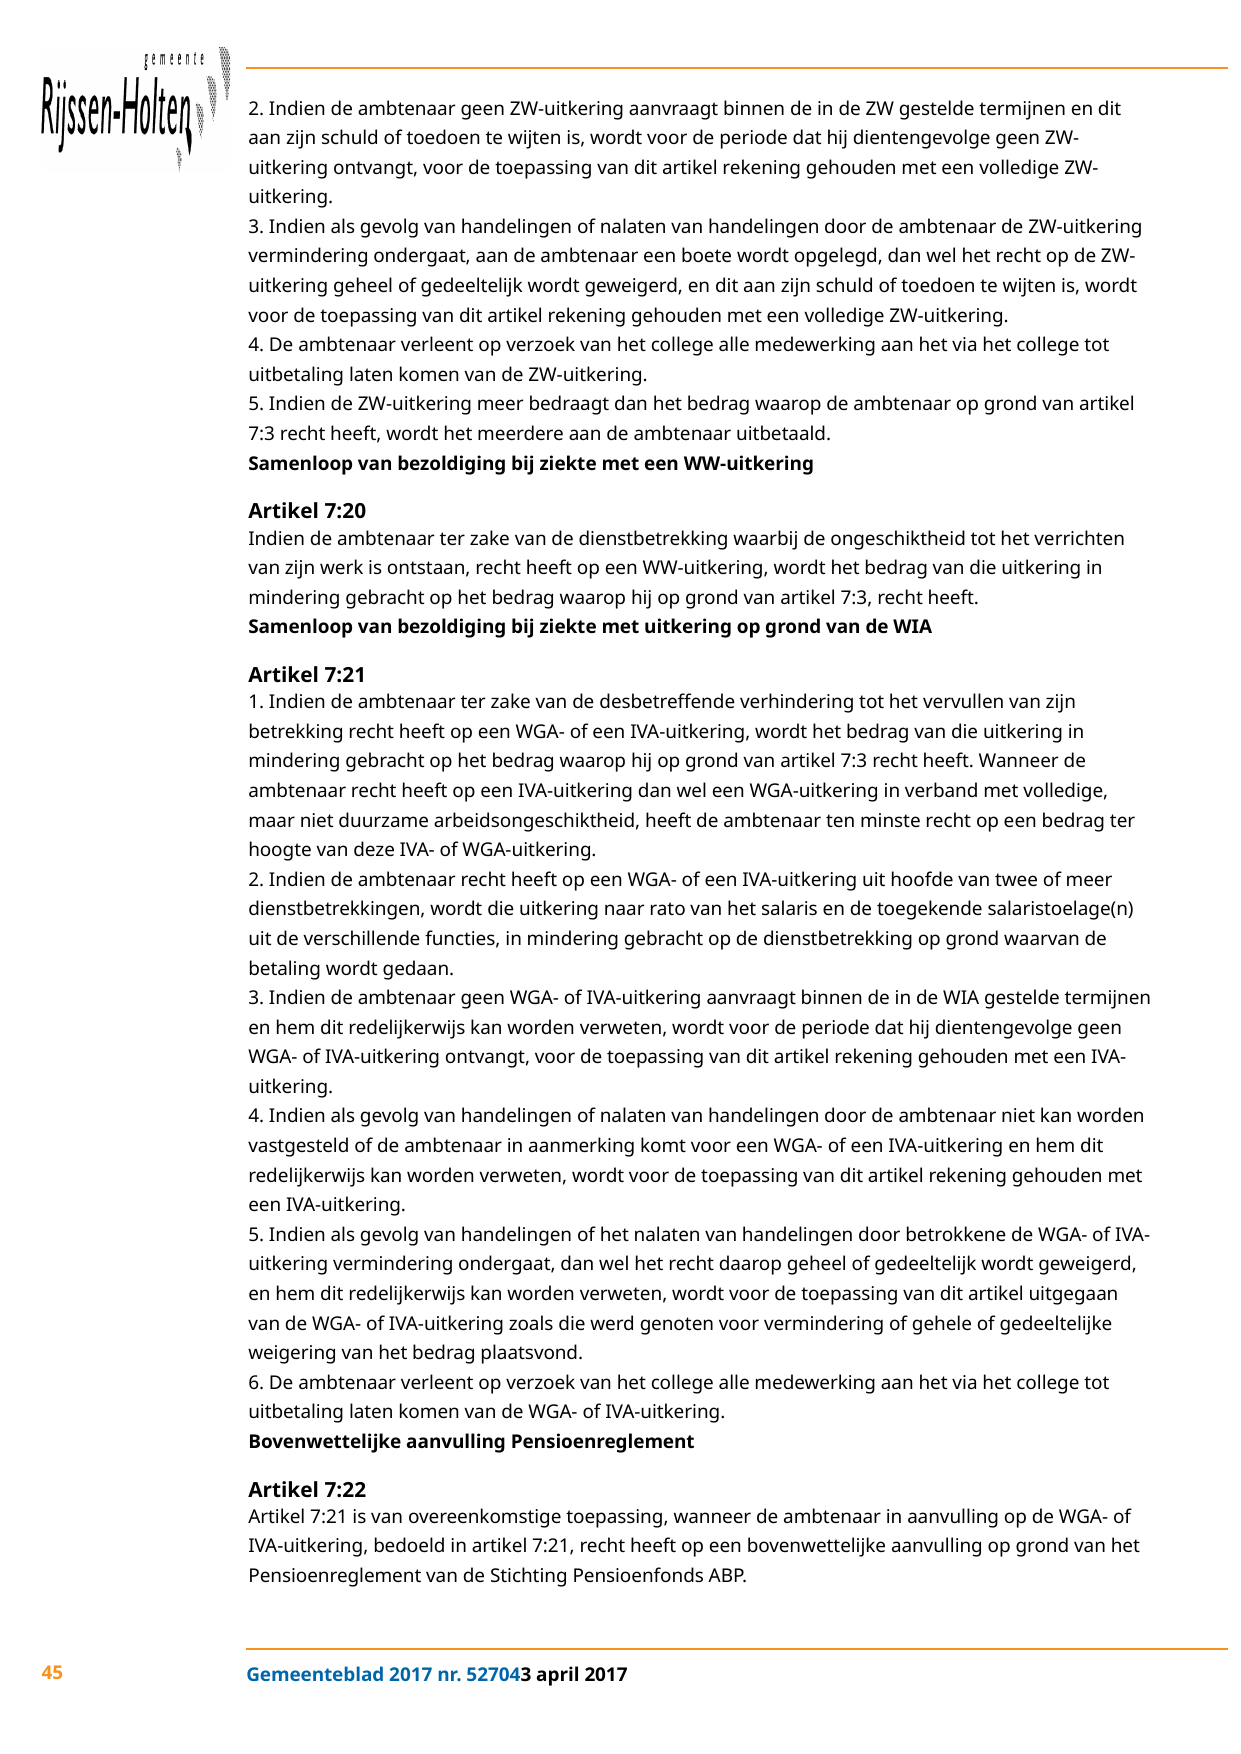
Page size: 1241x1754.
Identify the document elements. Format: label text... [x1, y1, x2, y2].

text Samenloop van bezoldiging bij ziekte met een WW-uitkering [248, 450, 1152, 476]
picture [41, 47, 231, 172]
text Artikel 7:20 [248, 496, 1152, 525]
text Bovenwettelijke aanvulling Pensioenreglement [248, 1428, 1152, 1454]
text Indien de ambtenaar ter zake van de dienstbetrekking waarbij de ongeschiktheid tot het verrichten van zijn werk is ontstaan, recht heeft op een WW-uitkering, wordt het bedrag van die uitkering in mindering gebracht op het bedrag waarop hij op grond van artikel 7:3, recht heeft. [248, 525, 1152, 610]
text 6. De ambtenaar verleent op verzoek van het college alle medewerking aan het via het college tot uitbetaling laten komen van de WGA- of IVA-uitkering. [248, 1369, 1152, 1424]
text 5. Indien de ZW-uitkering meer bedraagt dan het bedrag waarop de ambtenaar op grond van artikel 7:3 recht heeft, wordt het meerdere aan de ambtenaar uitbetaald. [248, 391, 1152, 446]
text 4. Indien als gevolg van handelingen of nalaten van handelingen door de ambtenaar niet kan worden vastgesteld of de ambtenaar in aanmerking komt voor een WGA- of een IVA-uitkering en hem dit redelijkerwijs kan worden verweten, wordt voor de toepassing van dit artikel rekening gehouden met een IVA-uitkering. [248, 1103, 1152, 1217]
text 1. Indien de ambtenaar ter zake van de desbetreffende verhindering tot het vervullen van zijn betrekking recht heeft op een WGA- of een IVA-uitkering, wordt het bedrag van die uitkering in mindering gebracht op het bedrag waarop hij op grond van artikel 7:3 recht heeft. Wanneer de ambtenaar recht heeft op een IVA-uitkering dan wel een WGA-uitkering in verband met volledige, maar niet duurzame arbeidsongeschiktheid, heeft de ambtenaar ten minste recht op een bedrag ter hoogte van deze IVA- of WGA-uitkering. [248, 688, 1152, 862]
text Artikel 7:22 [248, 1475, 1152, 1503]
text Samenloop van bezoldiging bij ziekte met uitkering op grond van de WIA [248, 613, 1152, 639]
text 4. De ambtenaar verleent op verzoek van het college alle medewerking aan het via het college tot uitbetaling laten komen van de ZW-uitkering. [248, 331, 1152, 387]
text Artikel 7:21 [248, 660, 1152, 688]
text Artikel 7:21 is van overeenkomstige toepassing, wanneer de ambtenaar in aanvulling op de WGA- of IVA-uitkering, bedoeld in artikel 7:21, recht heeft op een bovenwettelijke aanvulling op grond van het Pensioenreglement van de Stichting Pensioenfonds ABP. [248, 1503, 1152, 1588]
text 2. Indien de ambtenaar geen ZW-uitkering aanvraagt binnen de in de ZW gestelde termijnen en dit aan zijn schuld of toedoen te wijten is, wordt voor de periode dat hij dientengevolge geen ZW-uitkering ontvangt, voor de toepassing van dit artikel rekening gehouden met een volledige ZW-uitkering. [248, 95, 1152, 209]
text 2. Indien de ambtenaar recht heeft op een WGA- of een IVA-uitkering uit hoofde van twee of meer dienstbetrekkingen, wordt die uitkering naar rato van het salaris en de toegekende salaristoelage(n) uit de verschillende functies, in mindering gebracht op de dienstbetrekking op grond waarvan de betaling wordt gedaan. [248, 866, 1152, 981]
text 3. Indien de ambtenaar geen WGA- of IVA-uitkering aanvraagt binnen de in de WIA gestelde termijnen en hem dit redelijkerwijs kan worden verweten, wordt voor de periode dat hij dientengevolge geen WGA- of IVA-uitkering ontvangt, voor de toepassing van dit artikel rekening gehouden met een IVA-uitkering. [248, 984, 1152, 1099]
text 5. Indien als gevolg van handelingen of het nalaten van handelingen door betrokkene de WGA- of IVA-uitkering vermindering ondergaat, dan wel het recht daarop geheel of gedeeltelijk wordt geweigerd, en hem dit redelijkerwijs kan worden verweten, wordt voor de toepassing van dit artikel uitgegaan van de WGA- of IVA-uitkering zoals die werd genoten voor vermindering of gehele of gedeeltelijke weigering van het bedrag plaatsvond. [248, 1221, 1152, 1365]
text 3. Indien als gevolg van handelingen of nalaten van handelingen door de ambtenaar de ZW-uitkering vermindering ondergaat, aan de ambtenaar een boete wordt opgelegd, dan wel het recht op de ZW-uitkering geheel of gedeeltelijk wordt geweigerd, en dit aan zijn schuld of toedoen te wijten is, wordt voor de toepassing van dit artikel rekening gehouden met een volledige ZW-uitkering. [248, 213, 1152, 328]
